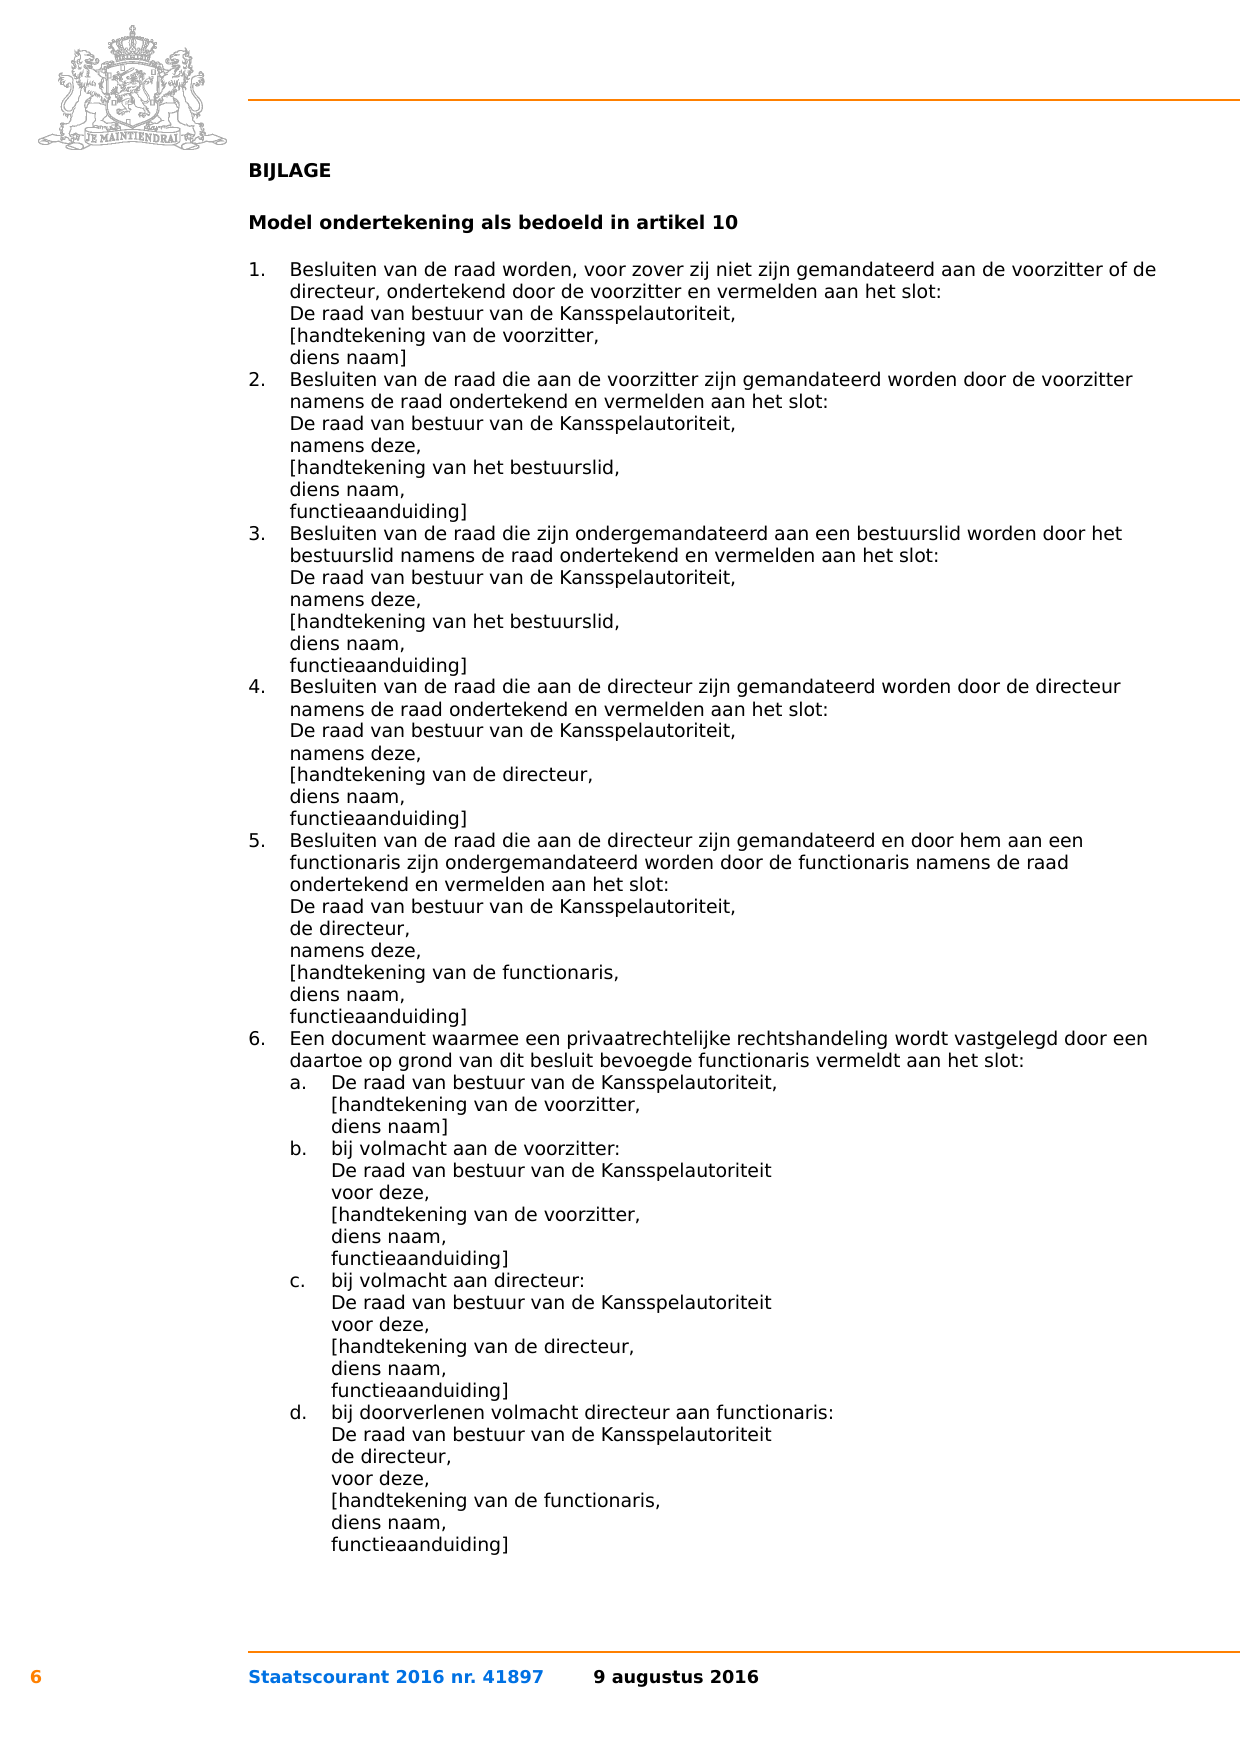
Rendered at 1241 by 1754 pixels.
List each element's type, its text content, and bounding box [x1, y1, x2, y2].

text b. bij volmacht aan de voorzitter: [289, 1138, 1163, 1160]
text De raad van bestuur van de Kansspelautoriteit [331, 1424, 1163, 1446]
text namens deze, [289, 588, 1163, 611]
text functieaanduiding] [331, 1534, 1163, 1556]
text De raad van bestuur van de Kansspelautoriteit [331, 1292, 1163, 1314]
text [handtekening van de functionaris, [289, 962, 1163, 984]
text [handtekening van de directeur, [331, 1336, 1163, 1358]
text namens deze, [289, 435, 1163, 457]
text namens deze, [289, 742, 1163, 764]
text functieaanduiding] [289, 501, 1163, 523]
text voor deze, [331, 1314, 1163, 1336]
text 6. Een document waarmee een privaatrechtelijke rechtshandeling wordt vastgelegd door een daartoe op grond van dit besluit bevoegde functionaris vermeldt aan het slot: [248, 1028, 1163, 1072]
text De raad van bestuur van de Kansspelautoriteit, [289, 413, 1163, 435]
text diens naam, [331, 1358, 1163, 1380]
text diens naam, [289, 632, 1163, 654]
text functieaanduiding] [331, 1380, 1163, 1402]
text De raad van bestuur van de Kansspelautoriteit, [289, 720, 1163, 742]
text diens naam, [289, 786, 1163, 808]
picture [38, 25, 227, 150]
text diens naam, [331, 1226, 1163, 1248]
text [handtekening van de voorzitter, [289, 325, 1163, 347]
text de directeur, [289, 918, 1163, 940]
text [handtekening van de voorzitter, [331, 1204, 1163, 1226]
text functieaanduiding] [289, 808, 1163, 830]
text voor deze, [331, 1468, 1163, 1490]
text namens deze, [289, 940, 1163, 962]
text De raad van bestuur van de Kansspelautoriteit, [289, 567, 1163, 588]
text voor deze, [331, 1182, 1163, 1204]
text [handtekening van de voorzitter, [331, 1094, 1163, 1116]
text [handtekening van de functionaris, [331, 1490, 1163, 1512]
text 2. Besluiten van de raad die aan de voorzitter zijn gemandateerd worden door de voorzitter namens de raad ondertekend en vermelden aan het slot: [248, 369, 1163, 413]
text De raad van bestuur van de Kansspelautoriteit, [289, 896, 1163, 918]
text c. bij volmacht aan directeur: [289, 1270, 1163, 1292]
text d. bij doorverlenen volmacht directeur aan functionaris: [289, 1402, 1163, 1424]
text functieaanduiding] [289, 654, 1163, 676]
text De raad van bestuur van de Kansspelautoriteit, [289, 303, 1163, 325]
subtitle BIJLAGE [248, 160, 1163, 182]
text 3. Besluiten van de raad die zijn ondergemandateerd aan een bestuurslid worden door het bestuurslid namens de raad ondertekend en vermelden aan het slot: [248, 523, 1163, 567]
text 4. Besluiten van de raad die aan de directeur zijn gemandateerd worden door de directeur namens de raad ondertekend en vermelden aan het slot: [248, 676, 1163, 720]
text diens naam, [289, 479, 1163, 501]
text diens naam, [289, 984, 1163, 1006]
text De raad van bestuur van de Kansspelautoriteit [331, 1160, 1163, 1182]
text [handtekening van het bestuurslid, [289, 611, 1163, 632]
text diens naam] [289, 347, 1163, 369]
text functieaanduiding] [289, 1006, 1163, 1028]
text diens naam, [331, 1512, 1163, 1534]
text diens naam] [331, 1116, 1163, 1138]
text a. De raad van bestuur van de Kansspelautoriteit, [289, 1072, 1163, 1094]
text 5. Besluiten van de raad die aan de directeur zijn gemandateerd en door hem aan een functionaris zijn ondergemandateerd worden door de functionaris namens de raad ondertekend en vermelden aan het slot: [248, 830, 1163, 896]
text [handtekening van de directeur, [289, 764, 1163, 786]
subtitle Model ondertekening als bedoeld in artikel 10 [248, 212, 1163, 234]
text 1. Besluiten van de raad worden, voor zover zij niet zijn gemandateerd aan de voorzitter of de directeur, ondertekend door de voorzitter en vermelden aan het slot: [248, 259, 1163, 303]
text de directeur, [331, 1446, 1163, 1468]
text [handtekening van het bestuurslid, [289, 457, 1163, 479]
text functieaanduiding] [331, 1248, 1163, 1270]
